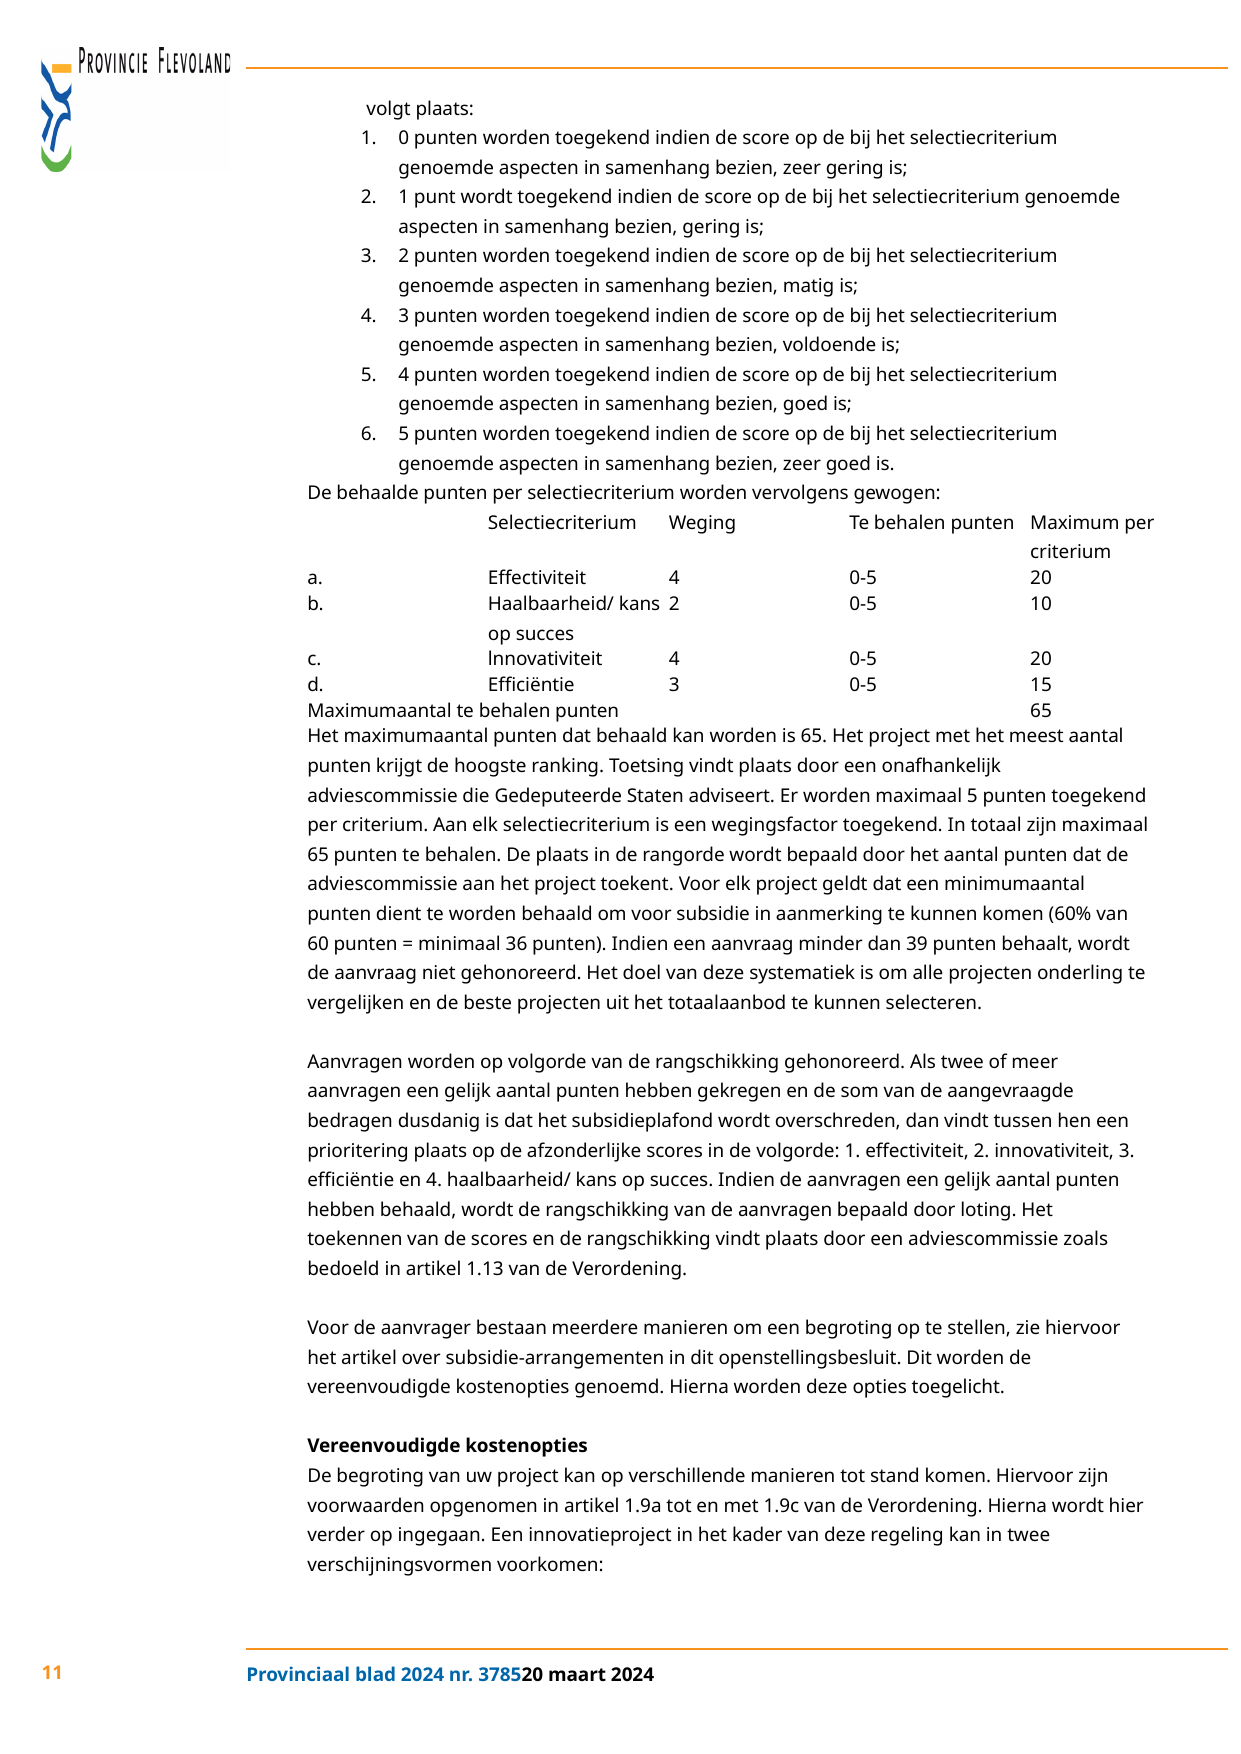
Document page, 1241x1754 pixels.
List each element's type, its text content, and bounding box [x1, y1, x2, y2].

list De begroting van uw project kan op verschillende manieren tot stand komen. Hiervoor zijn voorwaarden opgenomen in artikel 1.9a tot en met 1.9c van de Verordening. Hierna wordt hier verder op ingegaan. Een innovatieproject in het kader van deze regeling kan in twee verschijningsvormen voorkomen: [248, 1462, 1152, 1577]
table_header Te behalen punten [849, 509, 1030, 564]
list 1 punt wordt toegekend indien de score op de bij het selectiecriterium genoemde aspecten in samenhang bezien, gering is; [361, 183, 1152, 239]
table_header [307, 509, 488, 564]
list Aanvragen worden op volgorde van de rangschikking gehonoreerd. Als twee of meer aanvragen een gelijk aantal punten hebben gekregen en de som van de aangevraagde bedragen dusdanig is dat het subsidieplafond wordt overschreden, dan vindt tussen hen een prioritering plaats op de afzonderlijke scores in de volgorde: 1. effectiviteit, 2. innovativiteit, 3. efficiëntie en 4. haalbaarheid/ kans op succes. Indien de aanvragen een gelijk aantal punten hebben behaald, wordt de rangschikking van de aanvragen bepaald door loting. Het toekennen van de scores en de rangschikking vindt plaats door een adviescommissie zoals bedoeld in artikel 1.13 van de Verordening. [248, 1048, 1152, 1281]
table_cell 0-5 [849, 645, 1030, 671]
table_cell 0-5 [849, 564, 1030, 590]
picture [41, 47, 231, 172]
list De behaalde punten per selectiecriterium worden vervolgens gewogen: [248, 479, 1152, 505]
table_cell 2 [669, 590, 849, 645]
table_cell d. [307, 671, 488, 697]
table_cell 65 [1030, 697, 1211, 723]
table_cell 10 [1030, 590, 1211, 645]
table_header Selectiecriterium [488, 509, 668, 564]
list Het maximumaantal punten dat behaald kan worden is 65. Het project met het meest aantal punten krijgt de hoogste ranking. Toetsing vindt plaats door een onafhankelijk adviescommissie die Gedeputeerde Staten adviseert. Er worden maximaal 5 punten toegekend per criterium. Aan elk selectiecriterium is een wegingsfactor toegekend. In totaal zijn maximaal 65 punten te behalen. De plaats in de rangorde wordt bepaald door het aantal punten dat de adviescommissie aan het project toekent. Voor elk project geldt dat een minimumaantal punten dient te worden behaald om voor subsidie in aanmerking te kunnen komen (60% van 60 punten = minimaal 36 punten). Indien een aanvraag minder dan 39 punten behaalt, wordt de aanvraag niet gehonoreerd. Het doel van deze systematiek is om alle projecten onderling te vergelijken en de beste projecten uit het totaalaanbod te kunnen selecteren. [248, 723, 1152, 1015]
table_cell lnnovativiteit [488, 645, 668, 671]
table_cell Haalbaarheid/ kans op succes [488, 590, 668, 645]
list Voor de aanvrager bestaan meerdere manieren om een begroting op te stellen, zie hiervoor het artikel over subsidie-arrangementen in dit openstellingsbesluit. Dit worden de vereenvoudigde kostenopties genoemd. Hierna worden deze opties toegelicht. [248, 1314, 1152, 1399]
table_cell 4 [669, 564, 849, 590]
table_cell c. [307, 645, 488, 671]
list 0 punten worden toegekend indien de score op de bij het selectiecriterium genoemde aspecten in samenhang bezien, zeer gering is; [361, 124, 1152, 180]
table_cell Effectiviteit [488, 564, 668, 590]
table_cell a. [307, 564, 488, 590]
list 2 punten worden toegekend indien de score op de bij het selectiecriterium genoemde aspecten in samenhang bezien, matig is; [361, 243, 1152, 298]
table_cell 4 [669, 645, 849, 671]
table_cell 20 [1030, 564, 1211, 590]
list 4 punten worden toegekend indien de score op de bij het selectiecriterium genoemde aspecten in samenhang bezien, goed is; [361, 361, 1152, 416]
table_cell 0-5 [849, 590, 1030, 645]
table_header Maximum per criterium [1030, 509, 1211, 564]
list volgt plaats: [307, 95, 1152, 121]
table_cell Maximumaantal te behalen punten [307, 697, 1030, 723]
list 5 punten worden toegekend indien de score op de bij het selectiecriterium genoemde aspecten in samenhang bezien, zeer goed is. [361, 420, 1152, 476]
table_cell 0-5 [849, 671, 1030, 697]
table_cell 15 [1030, 671, 1211, 697]
list 3 punten worden toegekend indien de score op de bij het selectiecriterium genoemde aspecten in samenhang bezien, voldoende is; [361, 302, 1152, 357]
table_cell 20 [1030, 645, 1211, 671]
table_cell b. [307, 590, 488, 645]
list Vereenvoudigde kostenopties [248, 1433, 1152, 1458]
table_cell 3 [669, 671, 849, 697]
table_cell Efficiëntie [488, 671, 668, 697]
table_header Weging [669, 509, 849, 564]
